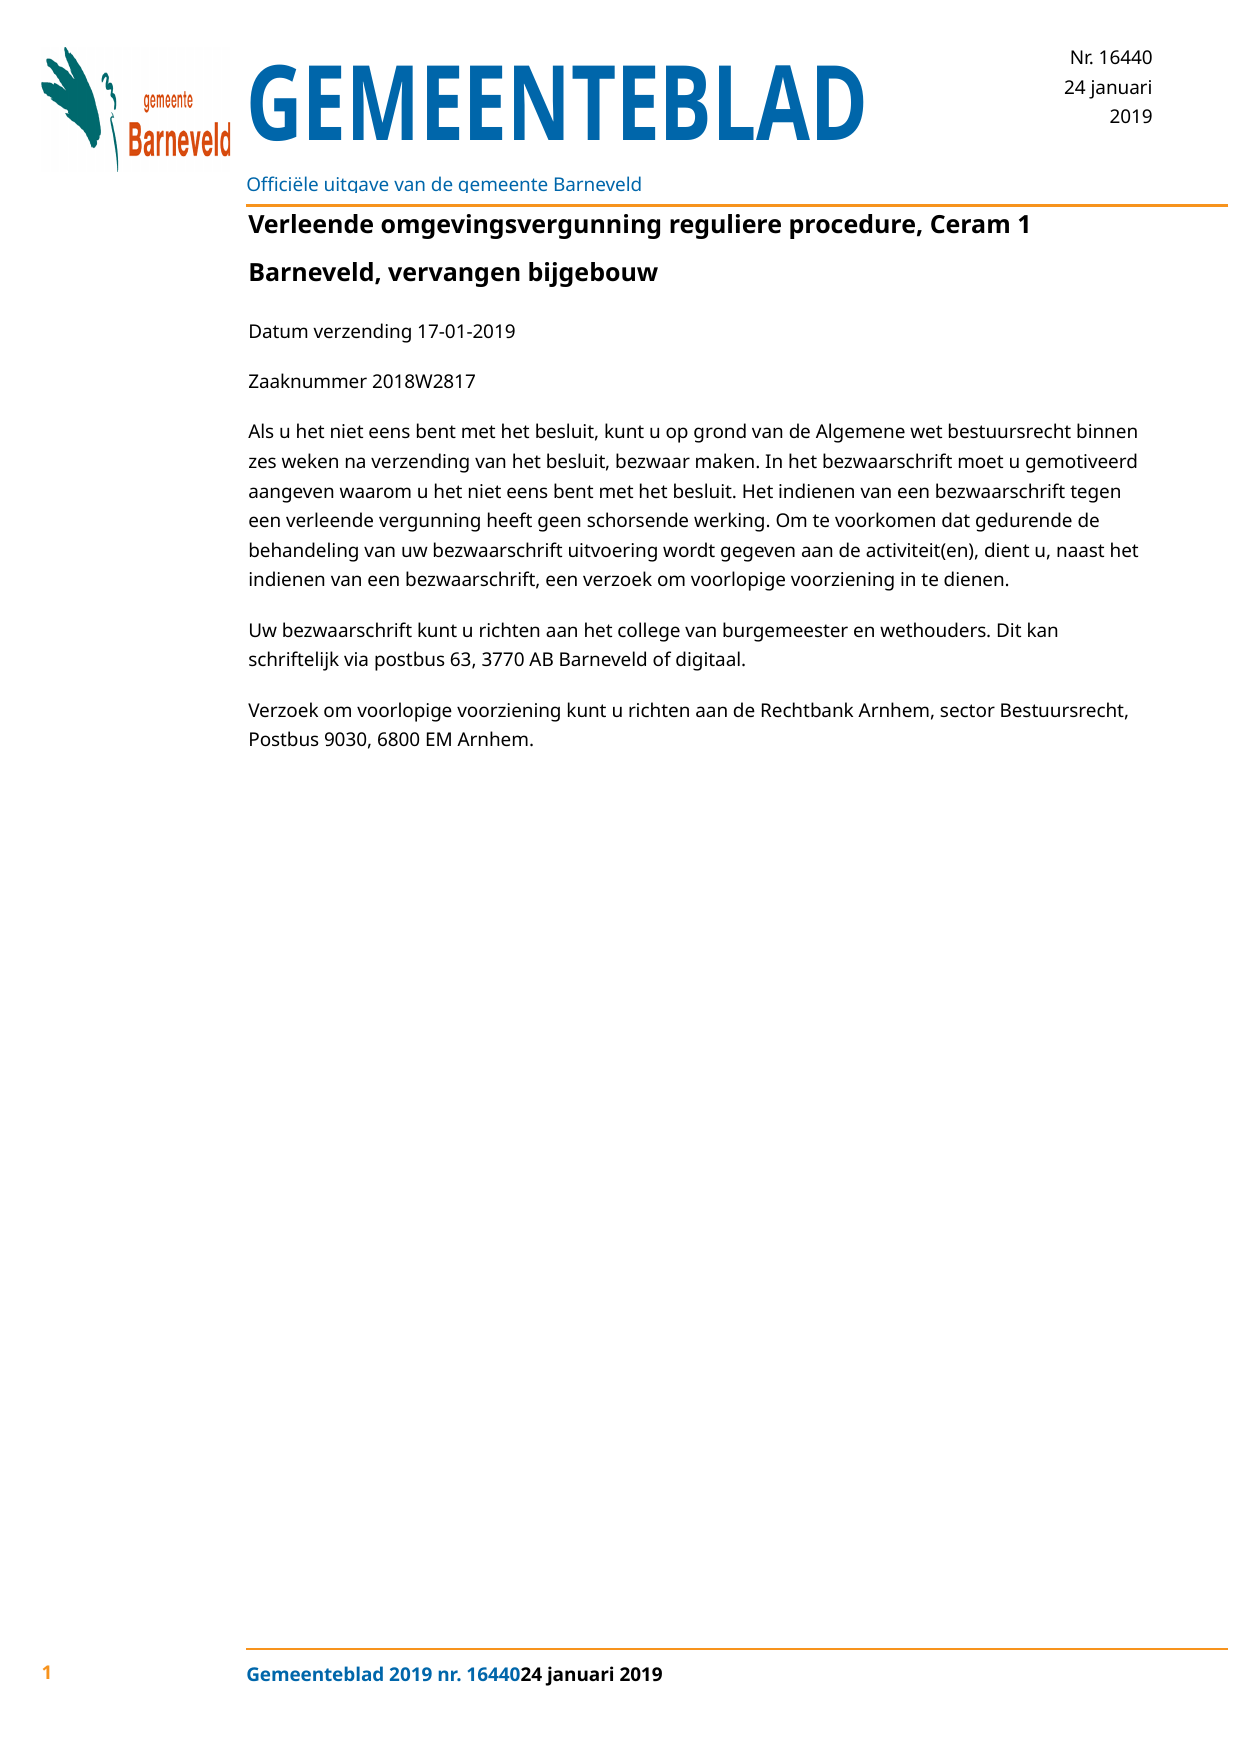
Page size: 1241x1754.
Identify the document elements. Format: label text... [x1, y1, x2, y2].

text Verleende omgevingsvergunning reguliere procedure, Ceram 1 Barneveld, vervangen bijgebouw [248, 207, 1152, 288]
text Als u het niet eens bent met het besluit, kunt u op grond van de Algemene wet bestuursrecht binnen zes weken na verzending van het besluit, bezwaar maken. In het bezwaarschrift moet u gemotiveerd aangeven waarom u het niet eens bent met het besluit. Het indienen van een bezwaarschrift tegen een verleende vergunning heeft geen schorsende werking. Om te voorkomen dat gedurende de behandeling van uw bezwaarschrift uitvoering wordt gegeven aan de activiteit(en), dient u, naast het indienen van een bezwaarschrift, een verzoek om voorlopige voorziening in te dienen. [248, 419, 1152, 592]
text Uw bezwaarschrift kunt u richten aan het college van burgemeester en wethouders. Dit kan schriftelijk via postbus 63, 3770 AB Barneveld of digitaal. [248, 617, 1152, 672]
picture [41, 47, 231, 172]
text Datum verzending 17-01-2019 [248, 318, 1152, 344]
text Verzoek om voorlopige voorziening kunt u richten aan de Rechtbank Arnhem, sector Bestuursrecht, Postbus 9030, 6800 EM Arnhem. [248, 697, 1152, 752]
text Zaaknummer 2018W2817 [248, 368, 1152, 394]
